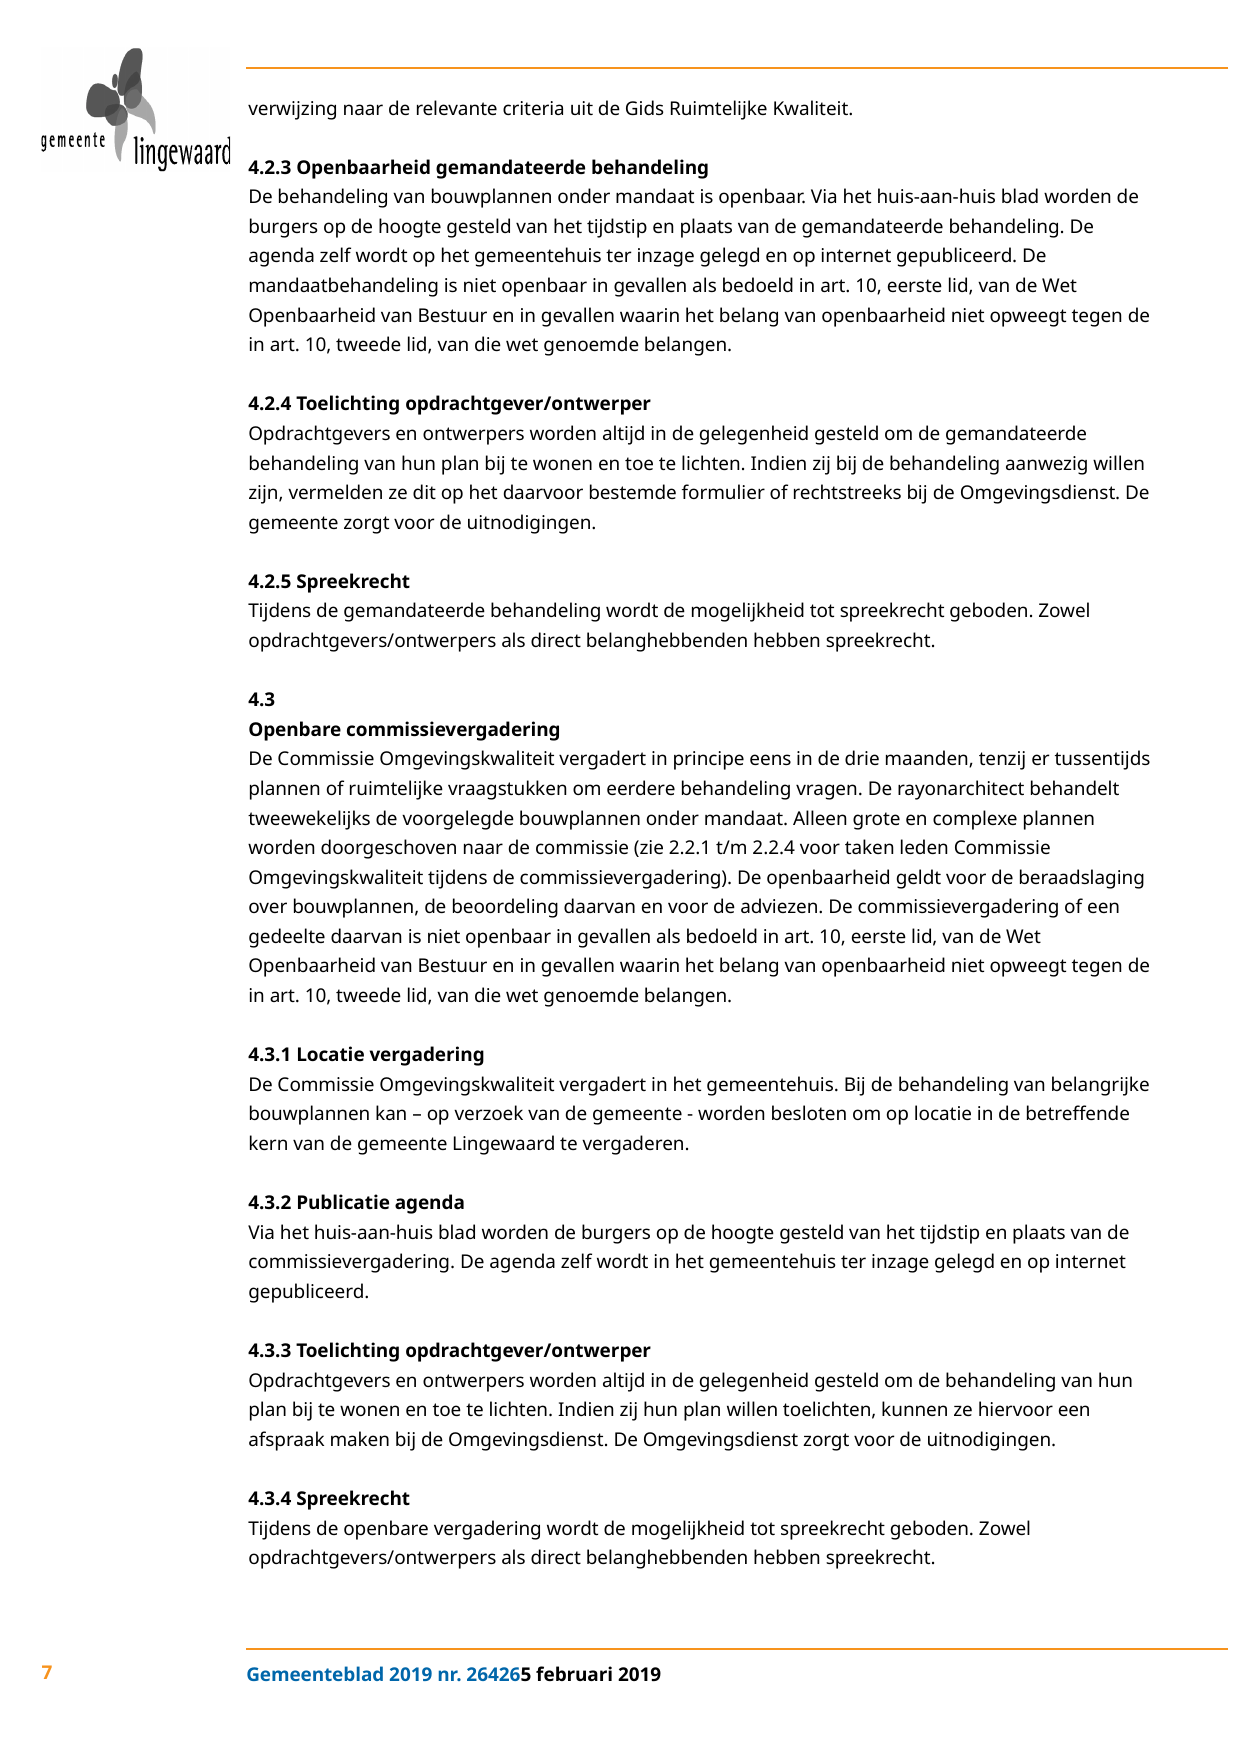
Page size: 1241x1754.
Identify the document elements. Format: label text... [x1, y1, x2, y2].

text 4.2.5 Spreekrecht [248, 568, 1152, 594]
text 4.2.3 Openbaarheid gemandateerde behandeling [248, 154, 1152, 180]
text 4.2.4 Toelichting opdrachtgever/ontwerper [248, 391, 1152, 416]
text verwijzing naar de relevante criteria uit de Gids Ruimtelijke Kwaliteit. [248, 95, 1152, 121]
text 4.3.1 Locatie vergadering [248, 1041, 1152, 1067]
text Opdrachtgevers en ontwerpers worden altijd in de gelegenheid gesteld om de gemandateerde behandeling van hun plan bij te wonen en toe te lichten. Indien zij bij de behandeling aanwezig willen zijn, vermelden ze dit op het daarvoor bestemde formulier of rechtstreeks bij de Omgevingsdienst. De gemeente zorgt voor de uitnodigingen. [248, 420, 1152, 535]
text 4.3.4 Spreekrecht [248, 1485, 1152, 1511]
text Tijdens de gemandateerde behandeling wordt de mogelijkheid tot spreekrecht geboden. Zowel opdrachtgevers/ontwerpers als direct belanghebbenden hebben spreekrecht. [248, 598, 1152, 653]
text De Commissie Omgevingskwaliteit vergadert in principe eens in de drie maanden, tenzij er tussentijds plannen of ruimtelijke vraagstukken om eerdere behandeling vragen. De rayonarchitect behandelt tweewekelijks de voorgelegde bouwplannen onder mandaat. Alleen grote en complexe plannen worden doorgeschoven naar de commissie (zie 2.2.1 t/m 2.2.4 voor taken leden Commissie Omgevingskwaliteit tijdens de commissievergadering). De openbaarheid geldt voor de beraadslaging over bouwplannen, de beoordeling daarvan en voor de adviezen. De commissievergadering of een gedeelte daarvan is niet openbaar in gevallen als bedoeld in art. 10, eerste lid, van de Wet Openbaarheid van Bestuur en in gevallen waarin het belang van openbaarheid niet opweegt tegen de in art. 10, tweede lid, van die wet genoemde belangen. [248, 746, 1152, 1008]
text Opdrachtgevers en ontwerpers worden altijd in de gelegenheid gesteld om de behandeling van hun plan bij te wonen en toe te lichten. Indien zij hun plan willen toelichten, kunnen ze hiervoor een afspraak maken bij de Omgevingsdienst. De Omgevingsdienst zorgt voor de uitnodigingen. [248, 1367, 1152, 1452]
text Tijdens de openbare vergadering wordt de mogelijkheid tot spreekrecht geboden. Zowel opdrachtgevers/ontwerpers als direct belanghebbenden hebben spreekrecht. [248, 1515, 1152, 1570]
text 4.3.2 Publicatie agenda [248, 1189, 1152, 1215]
text 4.3 [248, 686, 1152, 712]
text De behandeling van bouwplannen onder mandaat is openbaar. Via het huis-aan-huis blad worden de burgers op de hoogte gesteld van het tijdstip en plaats van de gemandateerde behandeling. De agenda zelf wordt op het gemeentehuis ter inzage gelegd en op internet gepubliceerd. De mandaatbehandeling is niet openbaar in gevallen als bedoeld in art. 10, eerste lid, van de Wet Openbaarheid van Bestuur en in gevallen waarin het belang van openbaarheid niet opweegt tegen de in art. 10, tweede lid, van die wet genoemde belangen. [248, 183, 1152, 357]
text Openbare commissievergadering [248, 716, 1152, 742]
text De Commissie Omgevingskwaliteit vergadert in het gemeentehuis. Bij de behandeling van belangrijke bouwplannen kan – op verzoek van de gemeente - worden besloten om op locatie in de betreffende kern van de gemeente Lingewaard te vergaderen. [248, 1071, 1152, 1156]
text 4.3.3 Toelichting opdrachtgever/ontwerper [248, 1337, 1152, 1363]
picture [41, 47, 231, 172]
text Via het huis-aan-huis blad worden de burgers op de hoogte gesteld van het tijdstip en plaats van de commissievergadering. De agenda zelf wordt in het gemeentehuis ter inzage gelegd en op internet gepubliceerd. [248, 1219, 1152, 1304]
